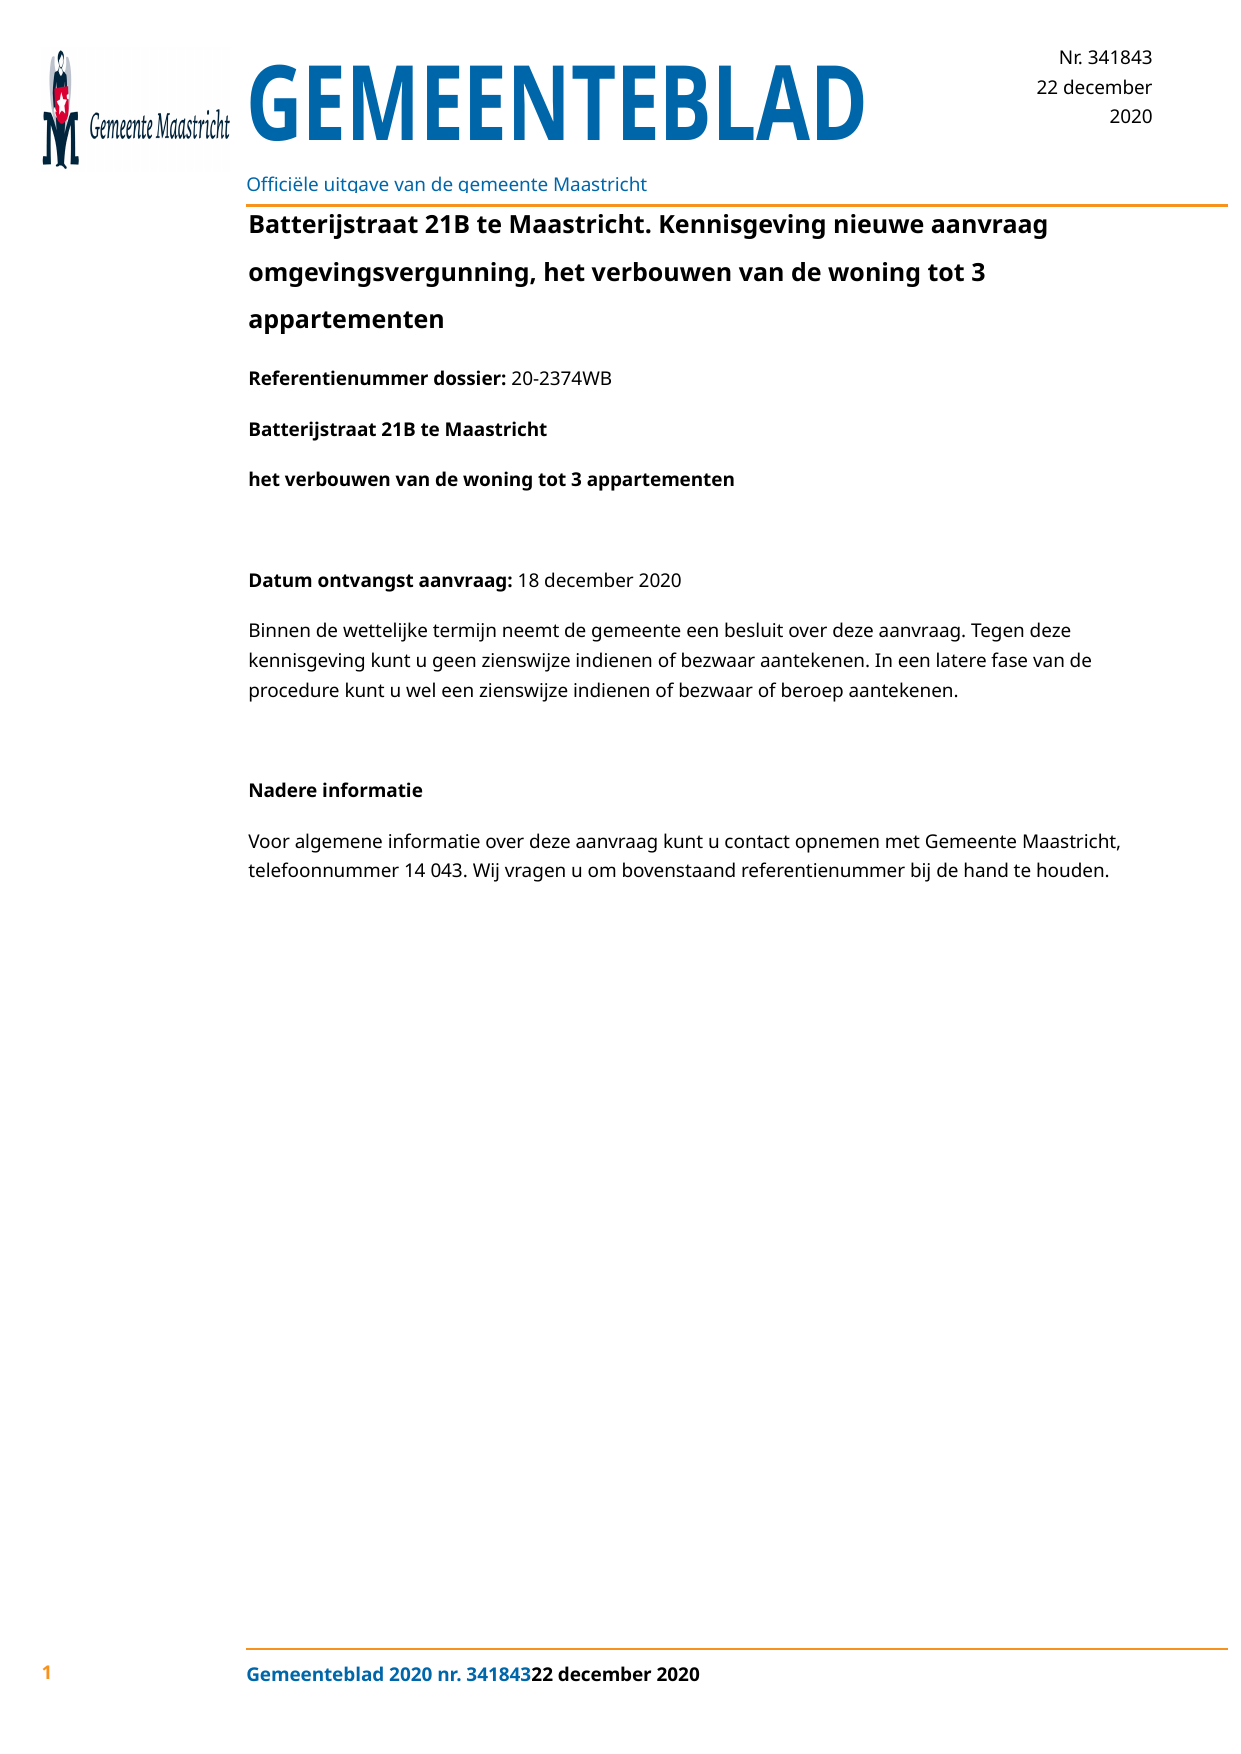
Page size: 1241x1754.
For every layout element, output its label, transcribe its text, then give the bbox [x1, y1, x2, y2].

text het verbouwen van de woning tot 3 appartementen [248, 466, 1152, 492]
text Batterijstraat 21B te Maastricht [248, 416, 1152, 442]
text Batterijstraat 21B te Maastricht. Kennisgeving nieuwe aanvraag omgevingsvergunning, het verbouwen van de woning tot 3 appartementen [248, 207, 1152, 336]
text Datum ontvangst aanvraag: 18 december 2020 [248, 567, 1152, 593]
picture [41, 47, 231, 172]
text Voor algemene informatie over deze aanvraag kunt u contact opnemen met Gemeente Maastricht, telefoonnummer 14 043. Wij vragen u om bovenstaand referentienummer bij de hand te houden. [248, 828, 1152, 883]
text Nadere informatie [248, 778, 1152, 803]
text Referentienummer dossier: 20-2374WB [248, 366, 1152, 391]
text Binnen de wettelijke termijn neemt de gemeente een besluit over deze aanvraag. Tegen deze kennisgeving kunt u geen zienswijze indienen of bezwaar aantekenen. In een latere fase van de procedure kunt u wel een zienswijze indienen of bezwaar of beroep aantekenen. [248, 618, 1152, 702]
